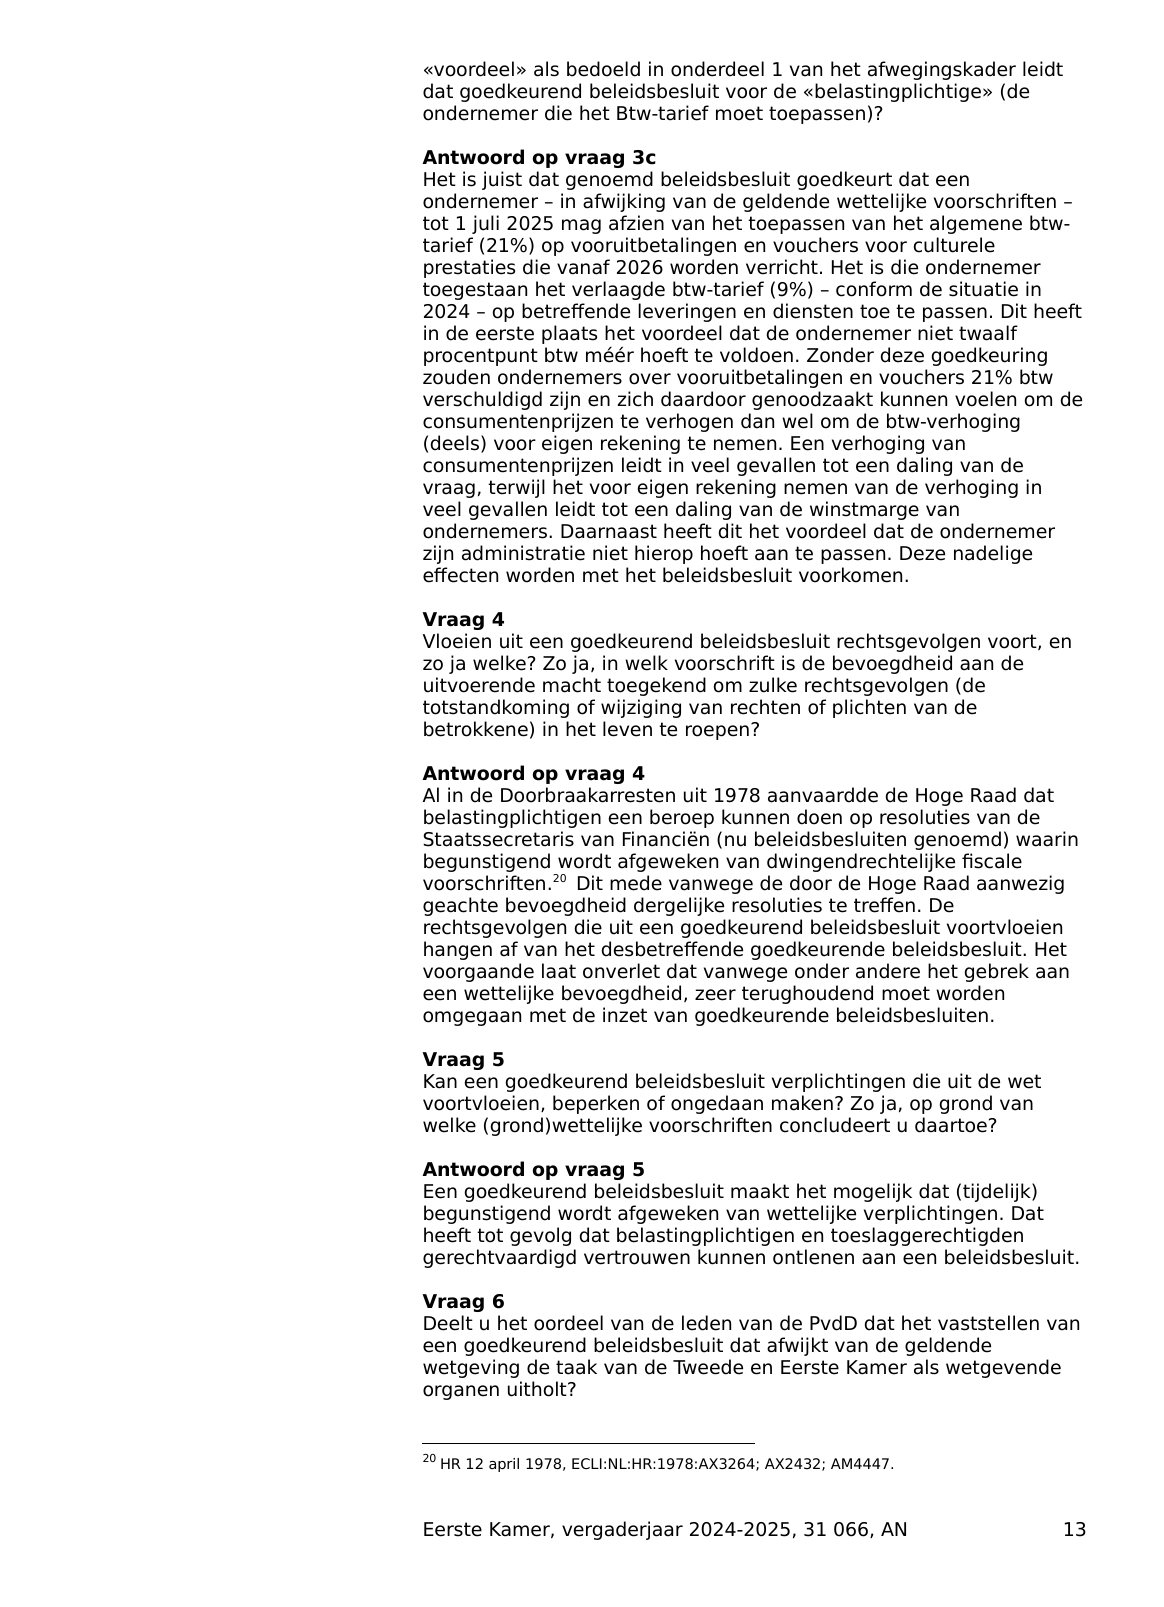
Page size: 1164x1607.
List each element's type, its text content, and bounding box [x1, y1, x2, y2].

text HR 12 april 1978, ECLI:NL:HR:1978:AX3264; AX2432; AM4447. [422, 1452, 1087, 1474]
text Antwoord op vraag 3c [422, 147, 1087, 169]
text Het is juist dat genoemd beleidsbesluit goedkeurt dat een ondernemer – in afwijking van de geldende wettelijke voorschriften – tot 1 juli 2025 mag afzien van het toepassen van het algemene btw-tarief (21%) op vooruitbetalingen en vouchers voor culturele prestaties die vanaf 2026 worden verricht. Het is die ondernemer toegestaan het verlaagde btw-tarief (9%) – conform de situatie in 2024 – op betreffende leveringen en diensten toe te passen. Dit heeft in de eerste plaats het voordeel dat de ondernemer niet twaalf procentpunt btw méér hoeft te voldoen. Zonder deze goedkeuring zouden ondernemers over vooruitbetalingen en vouchers 21% btw verschuldigd zijn en zich daardoor genoodzaakt kunnen voelen om de consumentenprijzen te verhogen dan wel om de btw-verhoging (deels) voor eigen rekening te nemen. Een verhoging van consumentenprijzen leidt in veel gevallen tot een daling van de vraag, terwijl het voor eigen rekening nemen van de verhoging in veel gevallen leidt tot een daling van de winstmarge van ondernemers. Daarnaast heeft dit het voordeel dat de ondernemer zijn administratie niet hierop hoeft aan te passen. Deze nadelige effecten worden met het beleidsbesluit voorkomen. [422, 169, 1087, 587]
text Vraag 5 [422, 1049, 1087, 1071]
text Vraag 6 [422, 1291, 1087, 1313]
text Deelt u het oordeel van de leden van de PvdD dat het vaststellen van een goedkeurend beleidsbesluit dat afwijkt van de geldende wetgeving de taak van de Tweede en Eerste Kamer als wetgevende organen uitholt? [422, 1313, 1087, 1401]
text Vloeien uit een goedkeurend beleidsbesluit rechtsgevolgen voort, en zo ja welke? Zo ja, in welk voorschrift is de bevoegdheid aan de uitvoerende macht toegekend om zulke rechtsgevolgen (de totstandkoming of wijziging van rechten of plichten van de betrokkene) in het leven te roepen? [422, 631, 1087, 741]
text Kan een goedkeurend beleidsbesluit verplichtingen die uit de wet voortvloeien, beperken of ongedaan maken? Zo ja, op grond van welke (grond)wettelijke voorschriften concludeert u daartoe? [422, 1071, 1087, 1137]
text Antwoord op vraag 5 [422, 1159, 1087, 1181]
text Antwoord op vraag 4 [422, 763, 1087, 785]
text Al in de Doorbraakarresten uit 1978 aanvaardde de Hoge Raad dat belastingplichtigen een beroep kunnen doen op resoluties van de Staatssecretaris van Financiën (nu beleidsbesluiten genoemd) waarin begunstigend wordt afgeweken van dwingendrechtelijke fiscale voorschriften. Dit mede vanwege de door de Hoge Raad aanwezig geachte bevoegdheid dergelijke resoluties te treffen. De rechtsgevolgen die uit een goedkeurend beleidsbesluit voortvloeien hangen af van het desbetreffende goedkeurende beleidsbesluit. Het voorgaande laat onverlet dat vanwege onder andere het gebrek aan een wettelijke bevoegdheid, zeer terughoudend moet worden omgegaan met de inzet van goedkeurende beleidsbesluiten. [422, 785, 1087, 1027]
text Een goedkeurend beleidsbesluit maakt het mogelijk dat (tijdelijk) begunstigend wordt afgeweken van wettelijke verplichtingen. Dat heeft tot gevolg dat belastingplichtigen en toeslaggerechtigden gerechtvaardigd vertrouwen kunnen ontlenen aan een beleidsbesluit. [422, 1181, 1087, 1269]
text «voordeel» als bedoeld in onderdeel 1 van het afwegingskader leidt dat goedkeurend beleidsbesluit voor de «belastingplichtige» (de ondernemer die het Btw-tarief moet toepassen)? [422, 59, 1087, 125]
text Vraag 4 [422, 609, 1087, 631]
